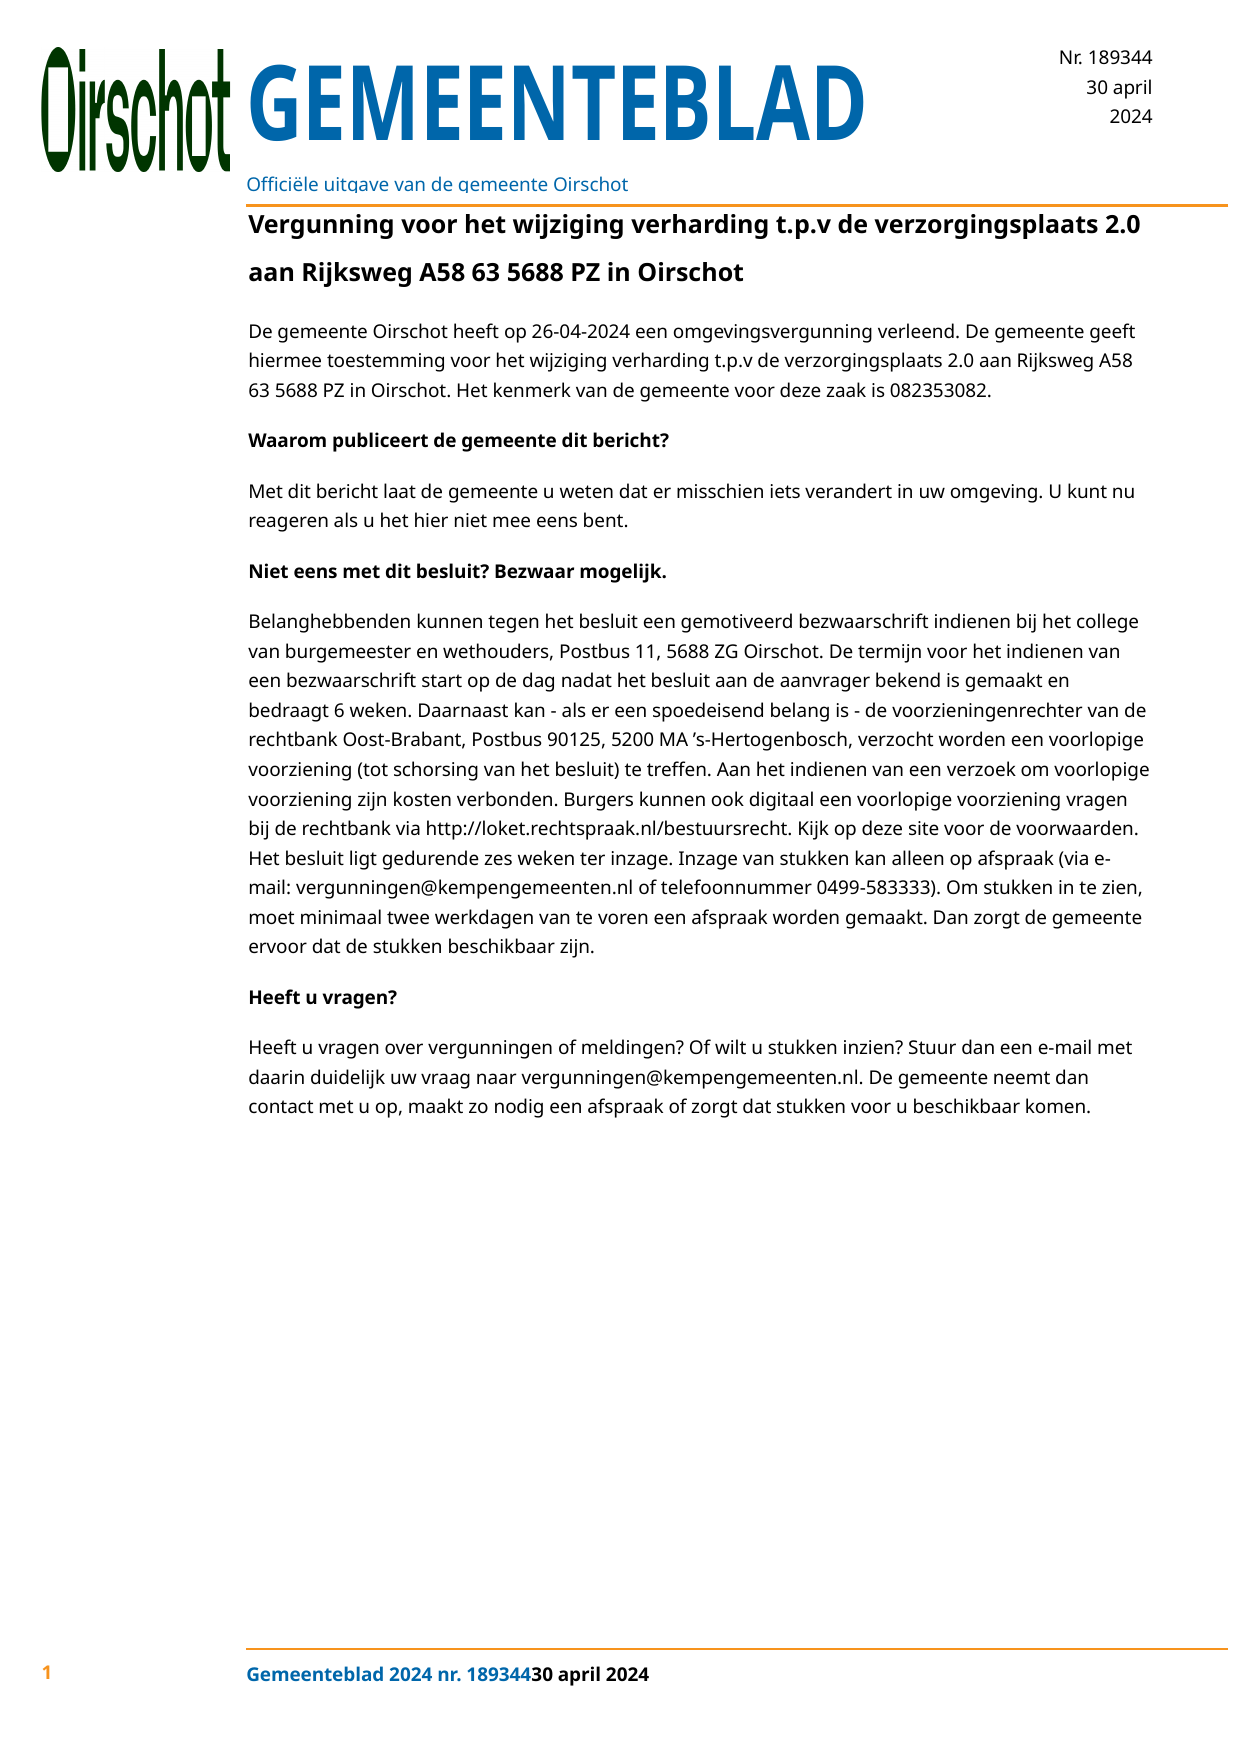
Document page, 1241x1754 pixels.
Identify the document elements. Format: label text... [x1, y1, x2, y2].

text Waarom publiceert de gemeente dit bericht? [248, 427, 1152, 453]
text Heeft u vragen over vergunningen of meldingen? Of wilt u stukken inzien? Stuur dan een e-mail met daarin duidelijk uw vraag naar vergunningen@kempengemeenten.nl. De gemeente neemt dan contact met u op, maakt zo nodig een afspraak of zorgt dat stukken voor u beschikbaar komen. [248, 1034, 1152, 1119]
picture [41, 47, 231, 172]
text De gemeente Oirschot heeft op 26-04-2024 een omgevingsvergunning verleend. De gemeente geeft hiermee toestemming voor het wijziging verharding t.p.v de verzorgingsplaats 2.0 aan Rijksweg A58 63 5688 PZ in Oirschot. Het kenmerk van de gemeente voor deze zaak is 082353082. [248, 318, 1152, 403]
text Belanghebbenden kunnen tegen het besluit een gemotiveerd bezwaarschrift indienen bij het college van burgemeester en wethouders, Postbus 11, 5688 ZG Oirschot. De termijn voor het indienen van een bezwaarschrift start op de dag nadat het besluit aan de aanvrager bekend is gemaakt en bedraagt 6 weken. Daarnaast kan - als er een spoedeisend belang is - de voorzieningenrechter van de rechtbank Oost-Brabant, Postbus 90125, 5200 MA ’s-Hertogenbosch, verzocht worden een voorlopige voorziening (tot schorsing van het besluit) te treffen. Aan het indienen van een verzoek om voorlopige voorziening zijn kosten verbonden. Burgers kunnen ook digitaal een voorlopige voorziening vragen bij de rechtbank via http://loket.rechtspraak.nl/bestuursrecht. Kijk op deze site voor de voorwaarden. Het besluit ligt gedurende zes weken ter inzage. Inzage van stukken kan alleen op afspraak (via e-mail: vergunningen@kempengemeenten.nl of telefoonnummer 0499-583333). Om stukken in te zien, moet minimaal twee werkdagen van te voren een afspraak worden gemaakt. Dan zorgt de gemeente ervoor dat de stukken beschikbaar zijn. [248, 608, 1152, 959]
text Niet eens met dit besluit? Bezwaar mogelijk. [248, 558, 1152, 584]
text Met dit bericht laat de gemeente u weten dat er misschien iets verandert in uw omgeving. U kunt nu reageren als u het hier niet mee eens bent. [248, 478, 1152, 533]
text Vergunning voor het wijziging verharding t.p.v de verzorgingsplaats 2.0 aan Rijksweg A58 63 5688 PZ in Oirschot [248, 207, 1152, 288]
text Heeft u vragen? [248, 984, 1152, 1010]
